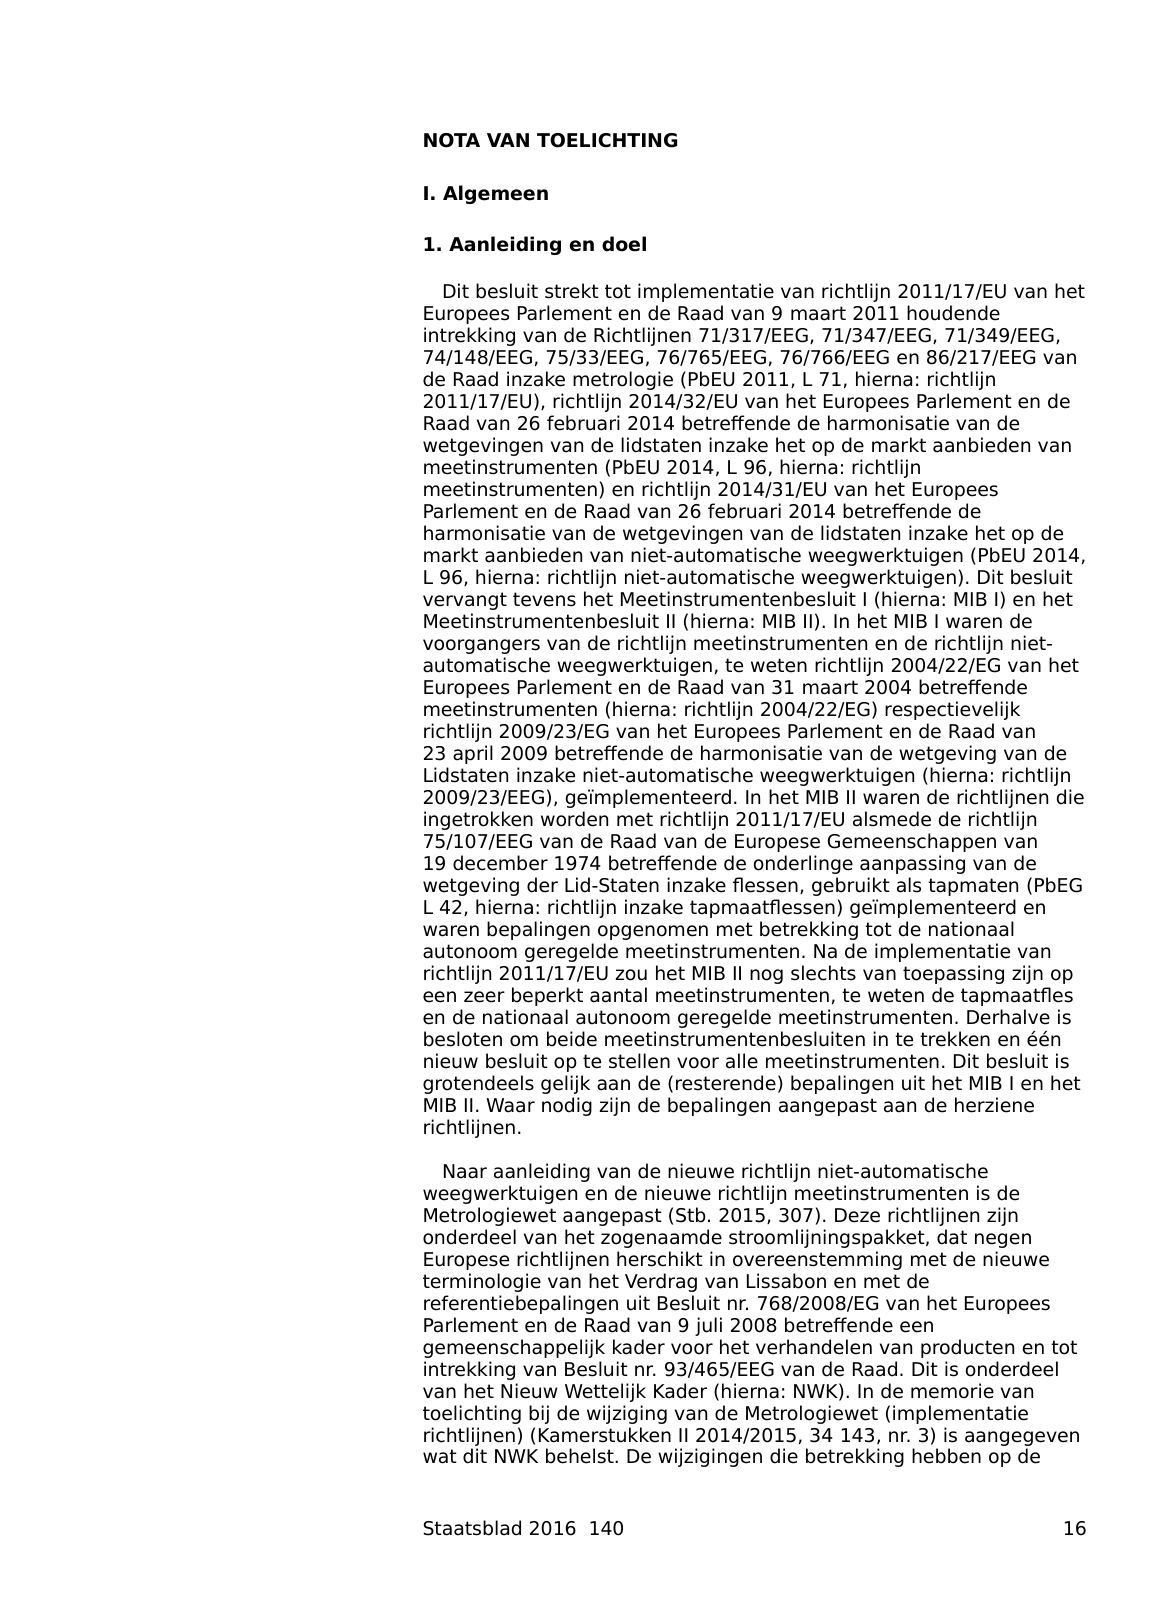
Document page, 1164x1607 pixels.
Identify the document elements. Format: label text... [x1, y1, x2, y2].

text Naar aanleiding van de nieuwe richtlijn niet-automatische weegwerktuigen en de nieuwe richtlijn meetinstrumenten is de Metrologiewet aangepast (Stb. 2015, 307). Deze richtlijnen zijn onderdeel van het zogenaamde stroomlijningspakket, dat negen Europese richtlijnen herschikt in overeenstemming met de nieuwe terminologie van het Verdrag van Lissabon en met de referentiebepalingen uit Besluit nr. 768/2008/EG van het Europees Parlement en de Raad van 9 juli 2008 betreffende een gemeenschappelijk kader voor het verhandelen van producten en tot intrekking van Besluit nr. 93/465/EEG van de Raad. Dit is onderdeel van het Nieuw Wettelijk Kader (hierna: NWK). In de memorie van toelichting bij de wijziging van de Metrologiewet (implementatie richtlijnen) (Kamerstukken II 2014/2015, 34 143, nr. 3) is aangegeven wat dit NWK behelst. De wijzigingen die betrekking hebben op de [422, 1161, 1087, 1468]
subtitle NOTA VAN TOELICHTING [422, 130, 1087, 152]
subtitle 1. Aanleiding en doel [422, 234, 1087, 256]
subtitle I. Algemeen [422, 182, 1087, 204]
text Dit besluit strekt tot implementatie van richtlijn 2011/17/EU van het Europees Parlement en de Raad van 9 maart 2011 houdende intrekking van de Richtlijnen 71/317/EEG, 71/347/EEG, 71/349/EEG, 74/148/EEG, 75/33/EEG, 76/765/EEG, 76/766/EEG en 86/217/EEG van de Raad inzake metrologie (PbEU 2011, L 71, hierna: richtlijn 2011/17/EU), richtlijn 2014/32/EU van het Europees Parlement en de Raad van 26 februari 2014 betreffende de harmonisatie van de wetgevingen van de lidstaten inzake het op de markt aanbieden van meetinstrumenten (PbEU 2014, L 96, hierna: richtlijn meetinstrumenten) en richtlijn 2014/31/EU van het Europees Parlement en de Raad van 26 februari 2014 betreffende de harmonisatie van de wetgevingen van de lidstaten inzake het op de markt aanbieden van niet-automatische weegwerktuigen (PbEU 2014, L 96, hierna: richtlijn niet-automatische weegwerktuigen). Dit besluit vervangt tevens het Meetinstrumentenbesluit I (hierna: MIB I) en het Meetinstrumentenbesluit II (hierna: MIB II). In het MIB I waren de voorgangers van de richtlijn meetinstrumenten en de richtlijn niet-automatische weegwerktuigen, te weten richtlijn 2004/22/EG van het Europees Parlement en de Raad van 31 maart 2004 betreffende meetinstrumenten (hierna: richtlijn 2004/22/EG) respectievelijk richtlijn 2009/23/EG van het Europees Parlement en de Raad van 23 april 2009 betreffende de harmonisatie van de wetgeving van de Lidstaten inzake niet-automatische weegwerktuigen (hierna: richtlijn 2009/23/EEG), geïmplementeerd. In het MIB II waren de richtlijnen die ingetrokken worden met richtlijn 2011/17/EU alsmede de richtlijn 75/107/EEG van de Raad van de Europese Gemeenschappen van 19 december 1974 betreffende de onderlinge aanpassing van de wetgeving der Lid-Staten inzake flessen, gebruikt als tapmaten (PbEG L 42, hierna: richtlijn inzake tapmaatflessen) geïmplementeerd en waren bepalingen opgenomen met betrekking tot de nationaal autonoom geregelde meetinstrumenten. Na de implementatie van richtlijn 2011/17/EU zou het MIB II nog slechts van toepassing zijn op een zeer beperkt aantal meetinstrumenten, te weten de tapmaatfles en de nationaal autonoom geregelde meetinstrumenten. Derhalve is besloten om beide meetinstrumentenbesluiten in te trekken en één nieuw besluit op te stellen voor alle meetinstrumenten. Dit besluit is grotendeels gelijk aan de (resterende) bepalingen uit het MIB I en het MIB II. Waar nodig zijn de bepalingen aangepast aan de herziene richtlijnen. [422, 281, 1087, 1138]
